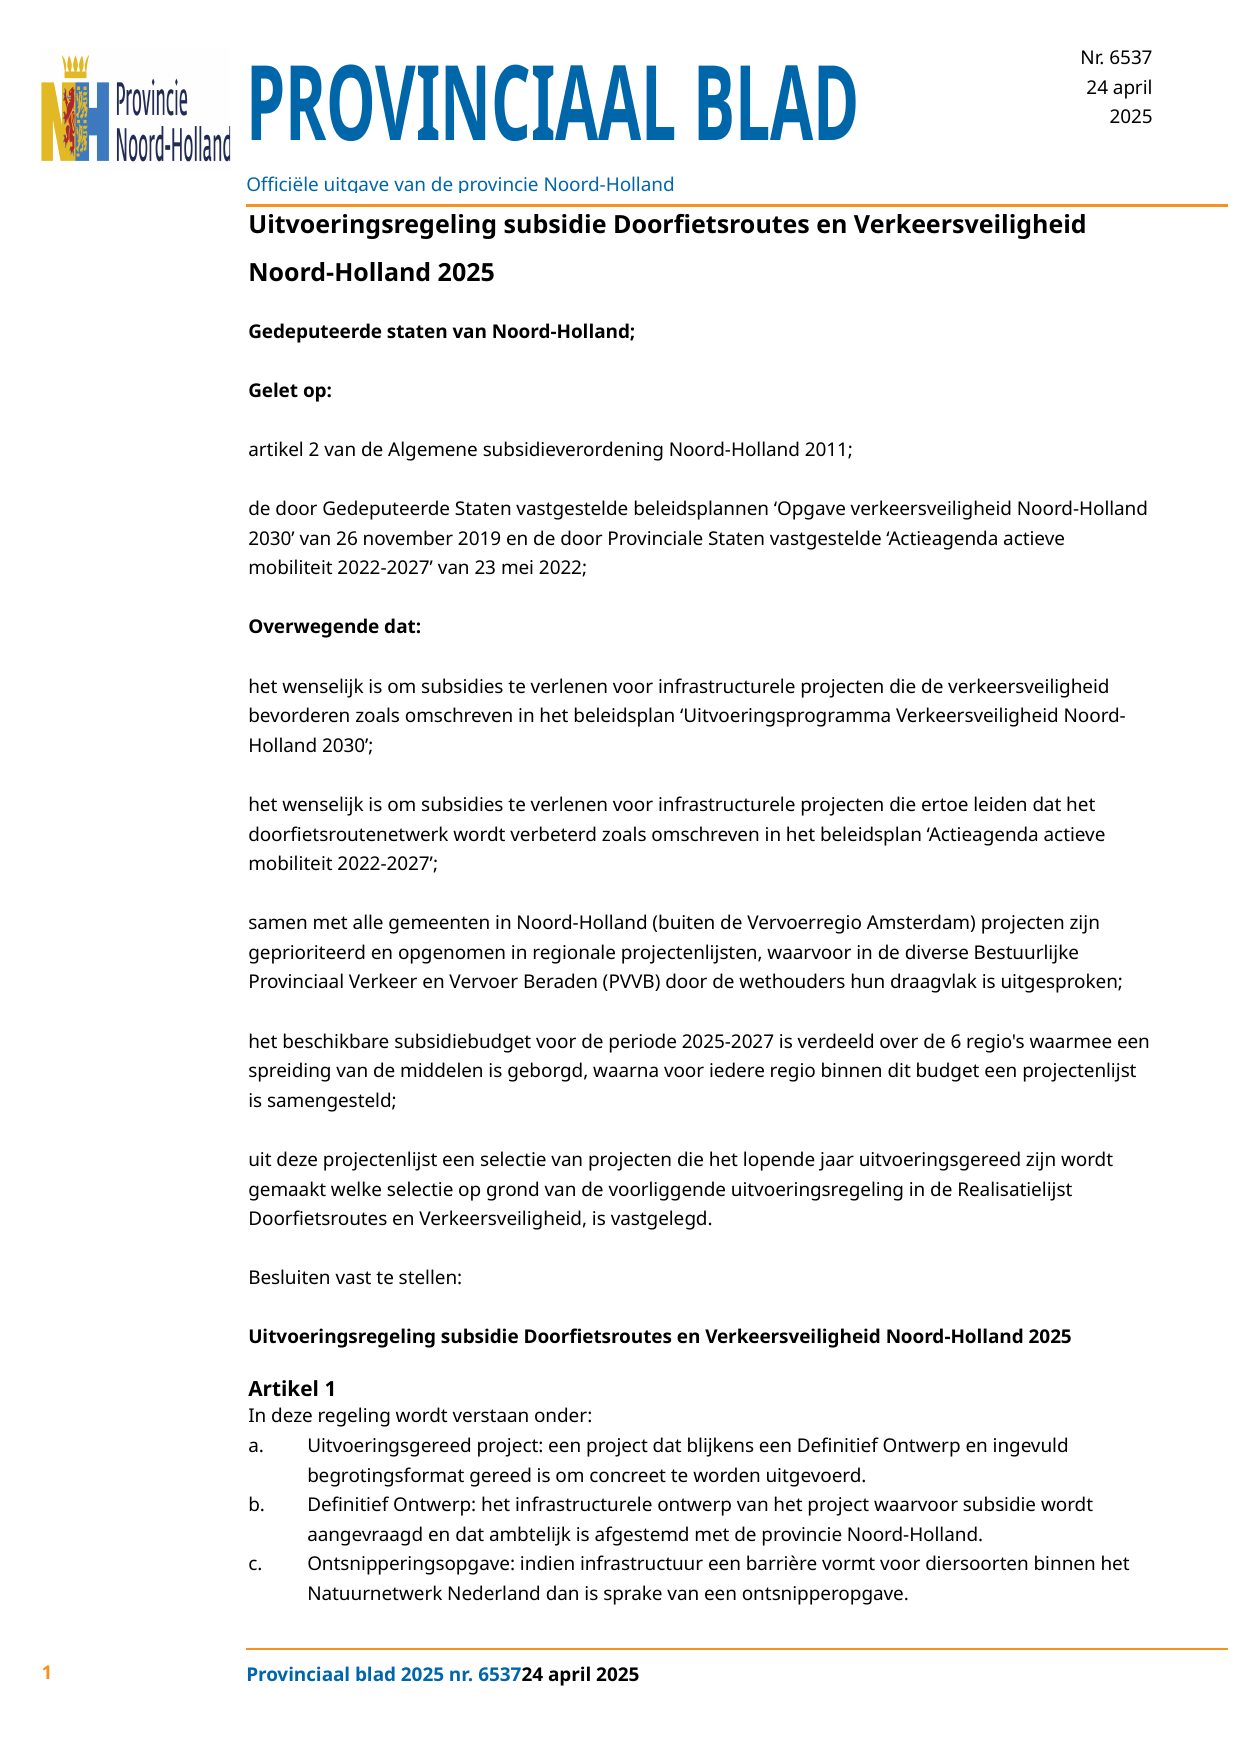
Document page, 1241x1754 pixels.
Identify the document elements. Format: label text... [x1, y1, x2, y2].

text Gelet op: [248, 377, 1152, 403]
text Uitvoeringsregeling subsidie Doorfietsroutes en Verkeersveiligheid Noord-Holland 2025 [248, 207, 1152, 288]
text het beschikbare subsidiebudget voor de periode 2025-2027 is verdeeld over de 6 regio's waarmee een spreiding van de middelen is geborgd, waarna voor iedere regio binnen dit budget een projectenlijst is samengesteld; [248, 1028, 1152, 1113]
list Uitvoeringsgereed project: een project dat blijkens een Definitief Ontwerp en ingevuld begrotingsformat gereed is om concreet te worden uitgevoerd. [248, 1432, 1152, 1487]
text de door Gedeputeerde Staten vastgestelde beleidsplannen ‘Opgave verkeersveiligheid Noord-Holland 2030’ van 26 november 2019 en de door Provinciale Staten vastgestelde ‘Actieagenda actieve mobiliteit 2022-2027’ van 23 mei 2022; [248, 495, 1152, 580]
text Besluiten vast te stellen: [248, 1264, 1152, 1290]
text Overwegende dat: [248, 614, 1152, 639]
text het wenselijk is om subsidies te verlenen voor infrastructurele projecten die de verkeersveiligheid bevorderen zoals omschreven in het beleidsplan ‘Uitvoeringsprogramma Verkeersveiligheid Noord-Holland 2030’; [248, 673, 1152, 758]
text Artikel 1 [248, 1374, 1152, 1403]
list Ontsnipperingsopgave: indien infrastructuur een barrière vormt voor diersoorten binnen het Natuurnetwerk Nederland dan is sprake van een ontsnipperopgave. [248, 1551, 1152, 1606]
text uit deze projectenlijst een selectie van projecten die het lopende jaar uitvoeringsgereed zijn wordt gemaakt welke selectie op grond van de voorliggende uitvoeringsregeling in de Realisatielijst Doorfietsroutes en Verkeersveiligheid, is vastgelegd. [248, 1146, 1152, 1231]
text Gedeputeerde staten van Noord-Holland; [248, 318, 1152, 344]
text Uitvoeringsregeling subsidie Doorfietsroutes en Verkeersveiligheid Noord-Holland 2025 [248, 1324, 1152, 1349]
text In deze regeling wordt verstaan onder: [248, 1403, 1152, 1428]
text artikel 2 van de Algemene subsidieverordening Noord-Holland 2011; [248, 436, 1152, 462]
list Definitief Ontwerp: het infrastructurele ontwerp van het project waarvoor subsidie wordt aangevraagd en dat ambtelijk is afgestemd met de provincie Noord-Holland. [248, 1491, 1152, 1547]
picture [41, 47, 231, 172]
text samen met alle gemeenten in Noord-Holland (buiten de Vervoerregio Amsterdam) projecten zijn geprioriteerd en opgenomen in regionale projectenlijsten, waarvoor in de diverse Bestuurlijke Provinciaal Verkeer en Vervoer Beraden (PVVB) door de wethouders hun draagvlak is uitgesproken; [248, 909, 1152, 994]
text het wenselijk is om subsidies te verlenen voor infrastructurele projecten die ertoe leiden dat het doorfietsroutenetwerk wordt verbeterd zoals omschreven in het beleidsplan ‘Actieagenda actieve mobiliteit 2022-2027’; [248, 791, 1152, 876]
